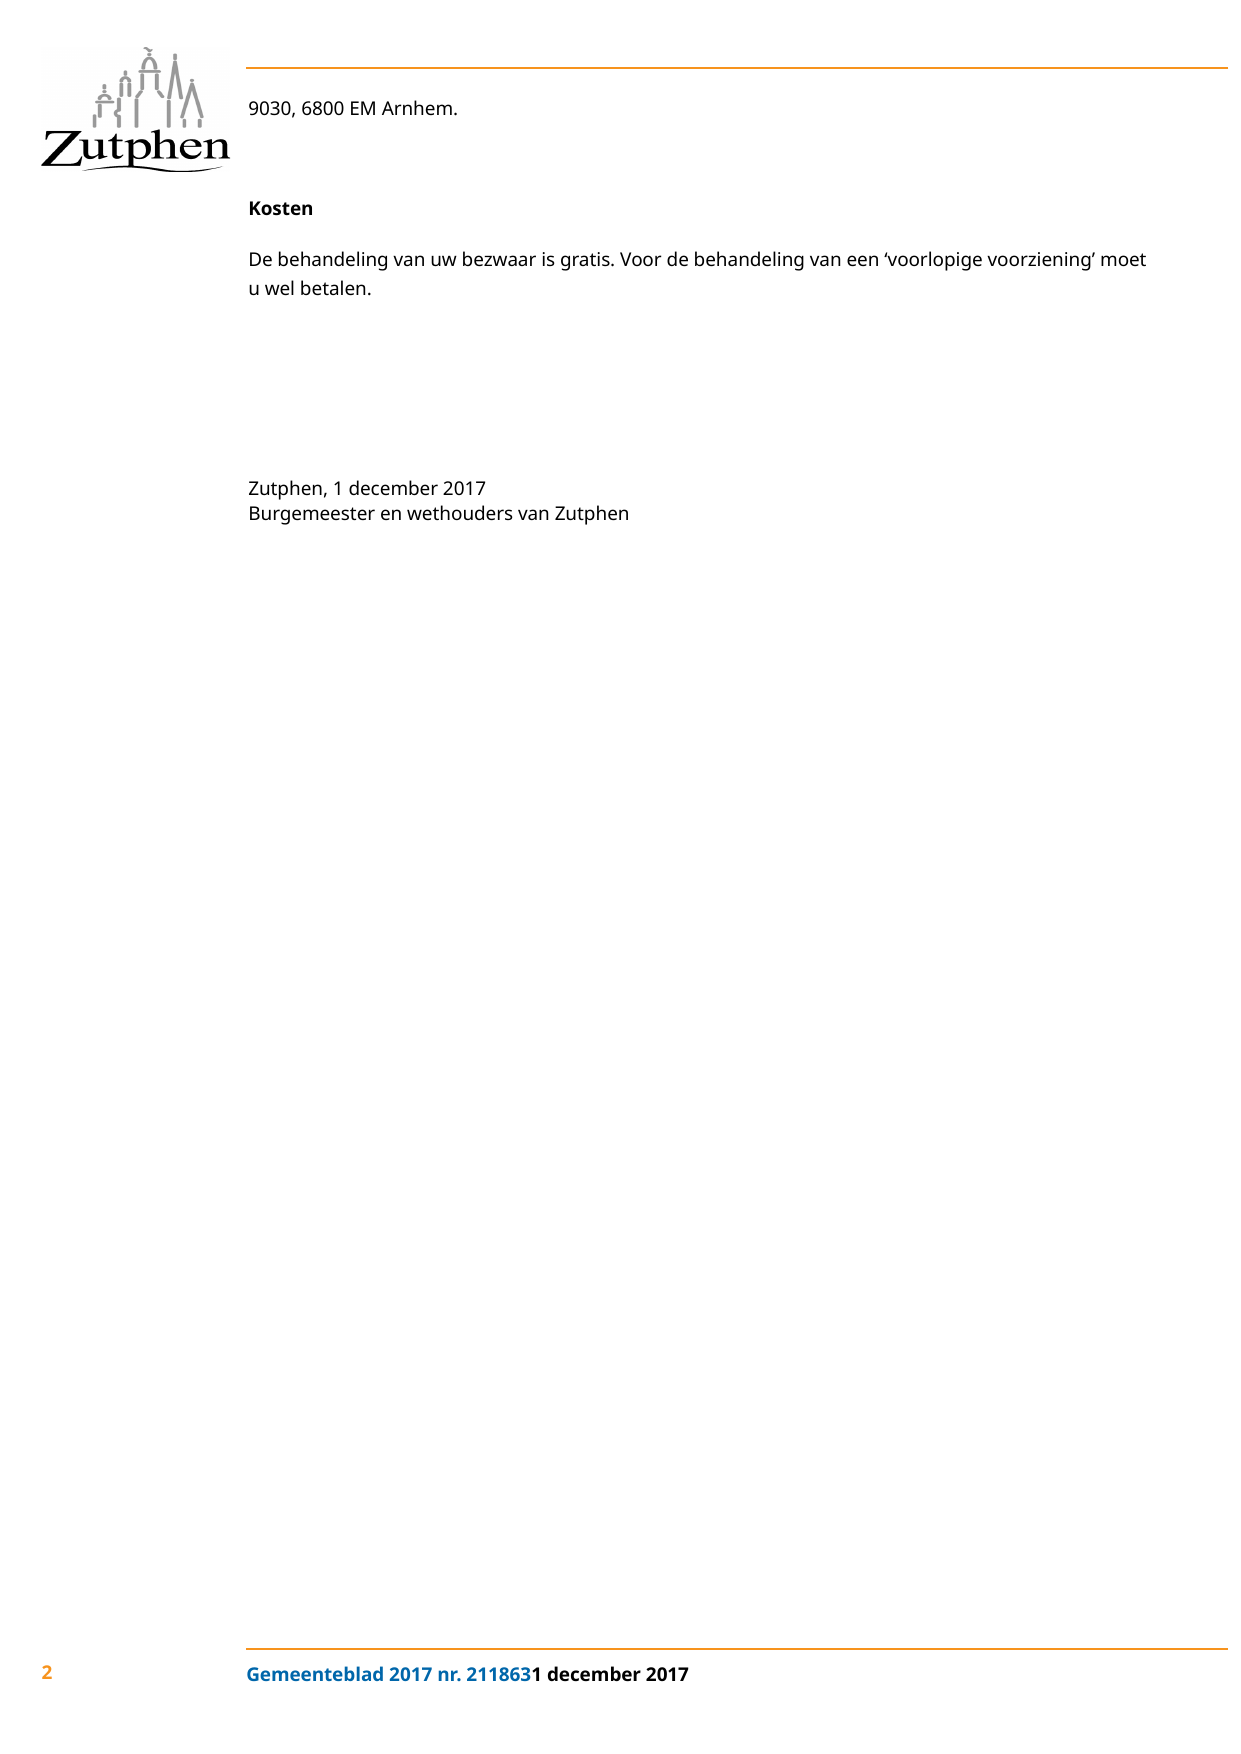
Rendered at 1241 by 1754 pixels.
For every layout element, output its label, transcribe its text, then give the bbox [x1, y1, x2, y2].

text De behandeling van uw bezwaar is gratis. Voor de behandeling van een ‘voorlopige voorziening’ moet u wel betalen. [248, 246, 1152, 301]
text Zutphen, 1 december 2017 [248, 475, 1152, 500]
picture [41, 47, 231, 172]
text Kosten [248, 196, 1152, 221]
text 9030, 6800 EM Arnhem. [248, 95, 1152, 121]
text Burgemeester en wethouders van Zutphen [248, 500, 1152, 526]
